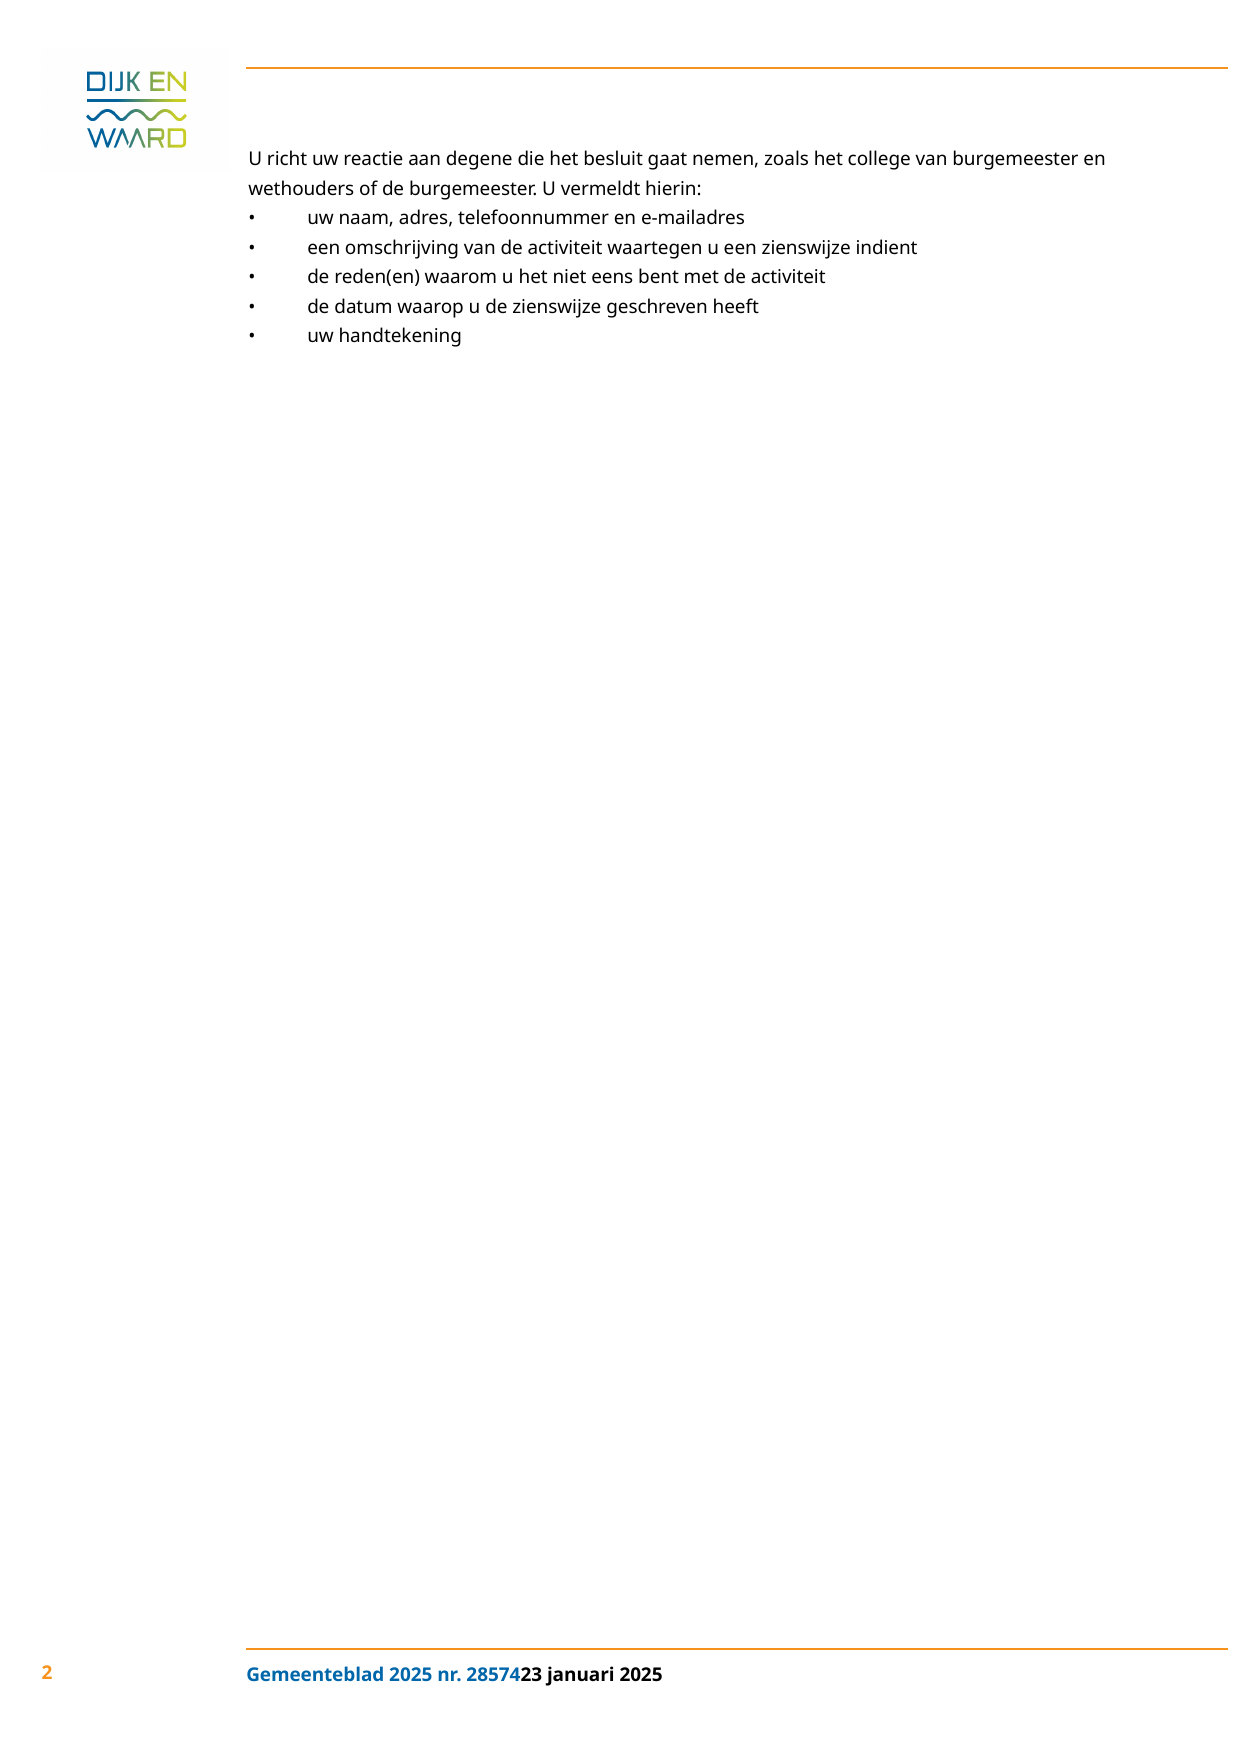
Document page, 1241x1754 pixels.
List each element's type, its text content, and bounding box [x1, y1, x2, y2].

picture [41, 47, 231, 172]
list de reden(en) waarom u het niet eens bent met de activiteit [248, 263, 1152, 289]
list de datum waarop u de zienswijze geschreven heeft [248, 293, 1152, 319]
list uw naam, adres, telefoonnummer en e-mailadres [248, 204, 1152, 230]
list uw handtekening [248, 323, 1152, 348]
list een omschrijving van de activiteit waartegen u een zienswijze indient [248, 234, 1152, 260]
text U richt uw reactie aan degene die het besluit gaat nemen, zoals het college van burgemeester en wethouders of de burgemeester. U vermeldt hierin: [248, 145, 1152, 201]
